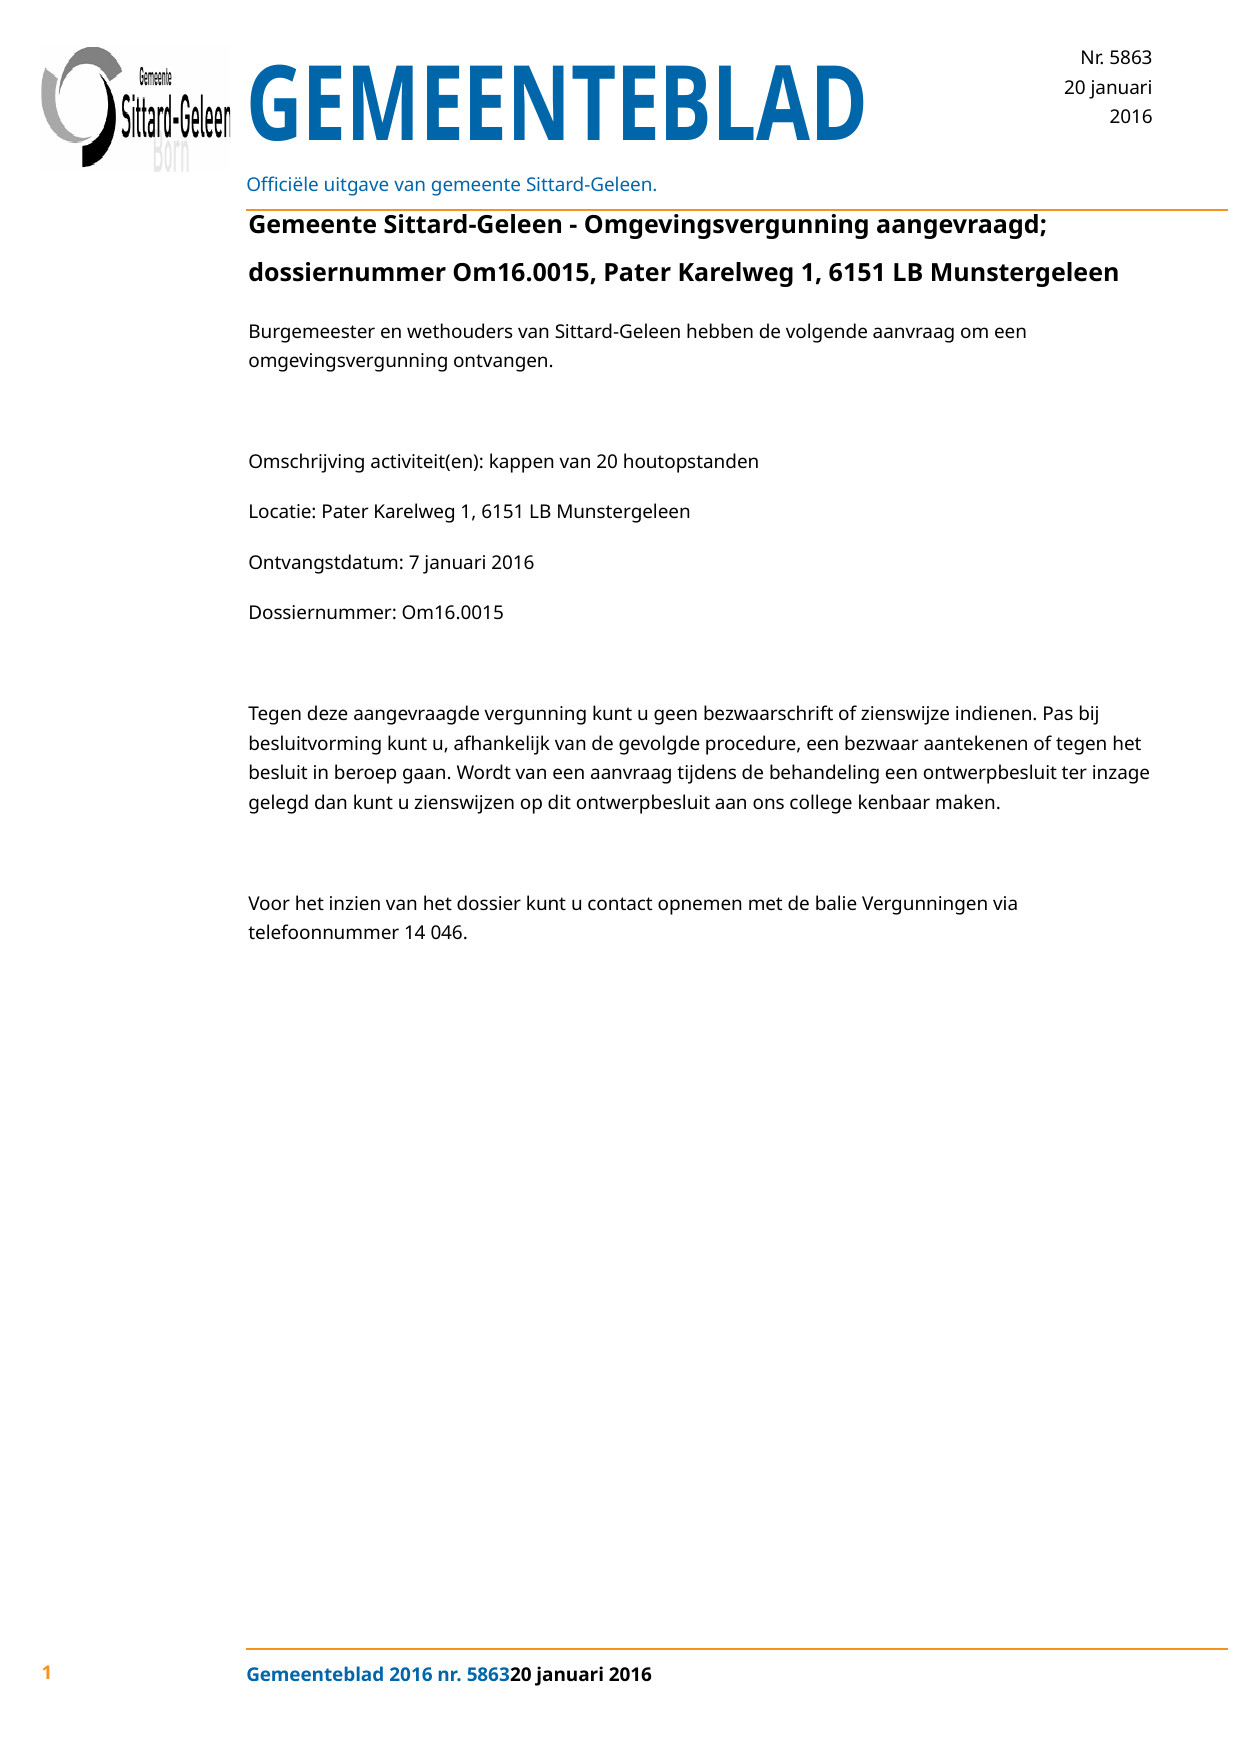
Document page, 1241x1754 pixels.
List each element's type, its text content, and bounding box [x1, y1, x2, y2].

text Gemeente Sittard-Geleen - Omgevingsvergunning aangevraagd; dossiernummer Om16.0015, Pater Karelweg 1, 6151 LB Munstergeleen [248, 211, 1152, 288]
text Dossiernummer: Om16.0015 [248, 599, 1152, 625]
text Tegen deze aangevraagde vergunning kunt u geen bezwaarschrift of zienswijze indienen. Pas bij besluitvorming kunt u, afhankelijk van de gevolgde procedure, een bezwaar aantekenen of tegen het besluit in beroep gaan. Wordt van een aanvraag tijdens de behandeling een ontwerpbesluit ter inzage gelegd dan kunt u zienswijzen op dit ontwerpbesluit aan ons college kenbaar maken. [248, 700, 1152, 815]
text Burgemeester en wethouders van Sittard-Geleen hebben de volgende aanvraag om een omgevingsvergunning ontvangen. [248, 318, 1152, 373]
text Omschrijving activiteit(en): kappen van 20 houtopstanden [248, 448, 1152, 474]
text Voor het inzien van het dossier kunt u contact opnemen met de balie Vergunningen via telefoonnummer 14 046. [248, 890, 1152, 945]
picture [41, 47, 231, 172]
text Locatie: Pater Karelweg 1, 6151 LB Munstergeleen [248, 499, 1152, 524]
text Ontvangstdatum: 7 januari 2016 [248, 549, 1152, 575]
